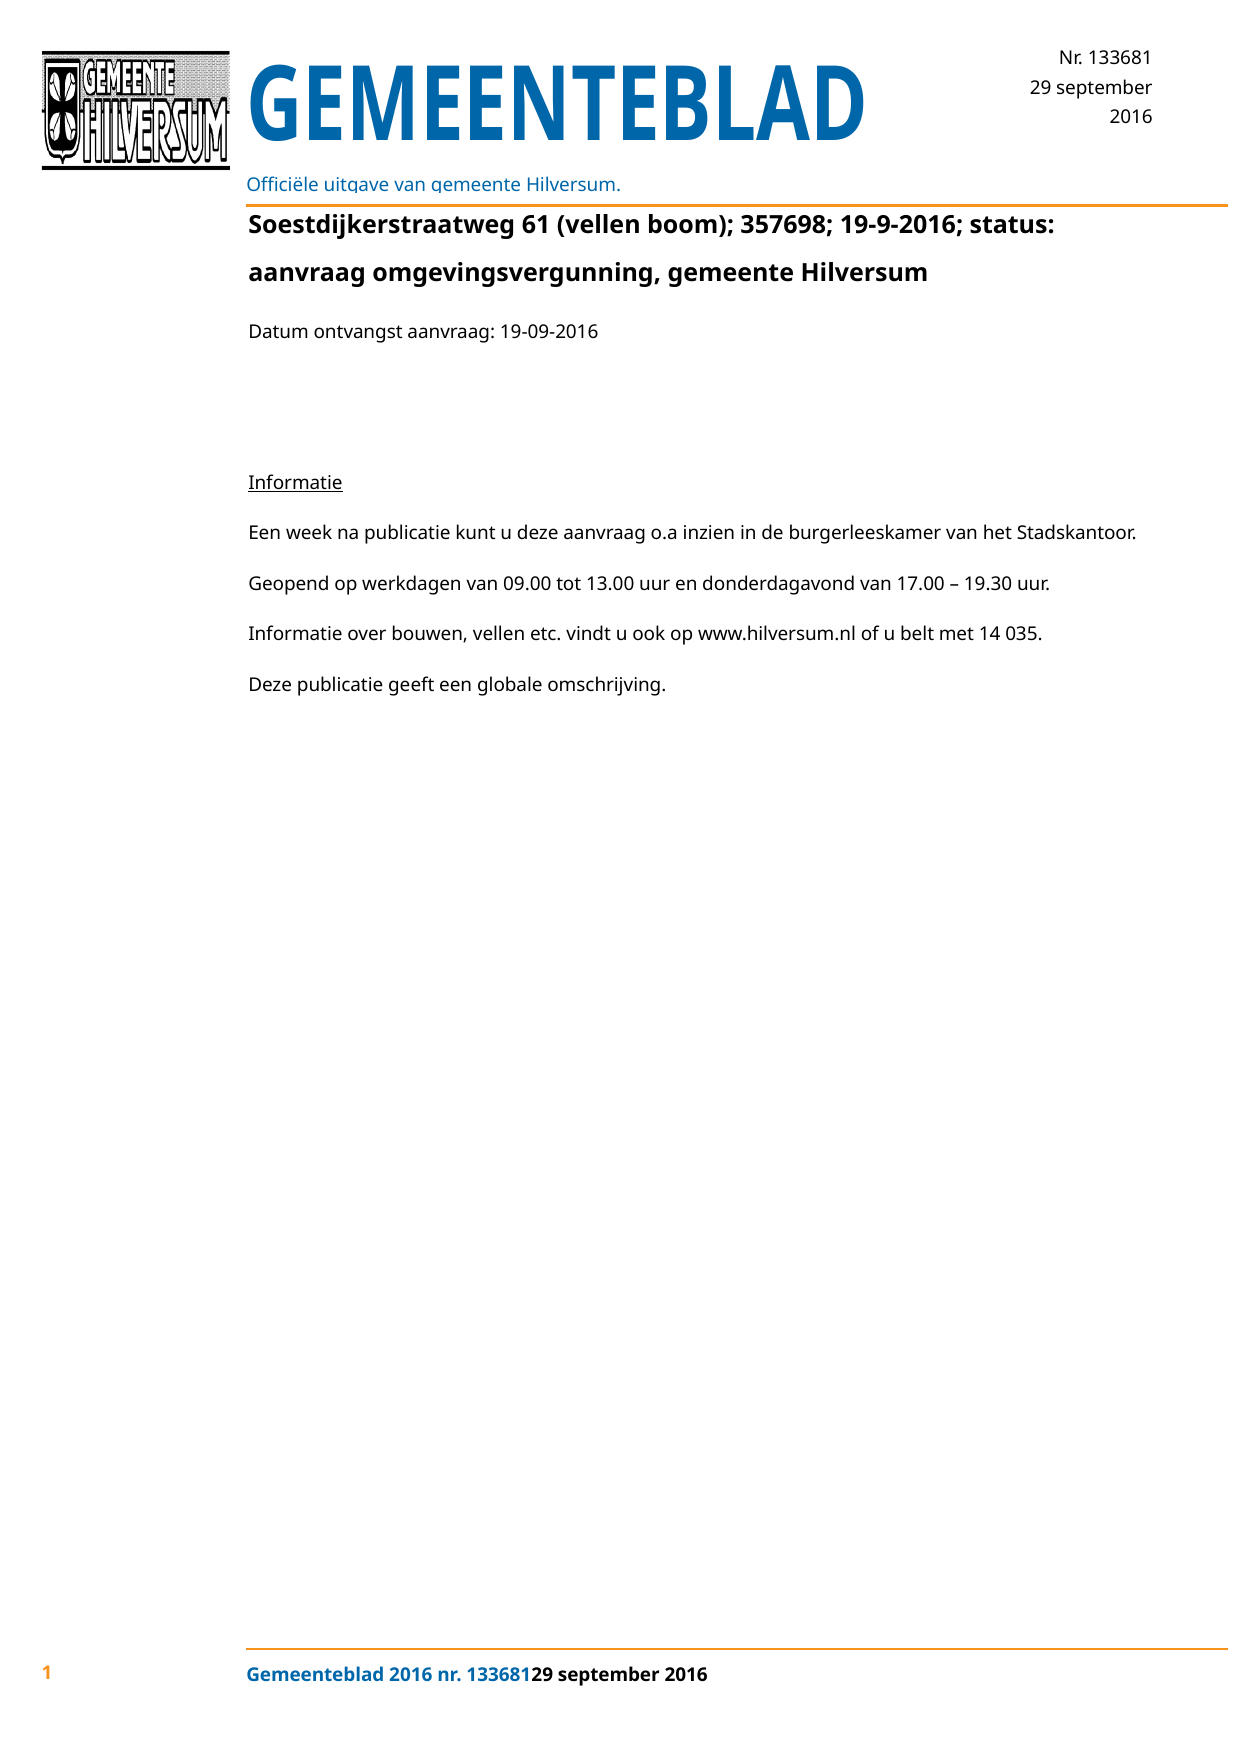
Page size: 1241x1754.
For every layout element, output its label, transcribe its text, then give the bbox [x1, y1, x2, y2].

text Deze publicatie geeft een globale omschrijving. [248, 671, 1152, 697]
text Datum ontvangst aanvraag: 19-09-2016 [248, 318, 1152, 344]
text Een week na publicatie kunt u deze aanvraag o.a inzien in de burgerleeskamer van het Stadskantoor. [248, 519, 1152, 545]
text Soestdijkerstraatweg 61 (vellen boom); 357698; 19-9-2016; status: aanvraag omgevingsvergunning, gemeente Hilversum [248, 207, 1152, 288]
picture [41, 47, 231, 172]
text Informatie over bouwen, vellen etc. vindt u ook op www.hilversum.nl of u belt met 14 035. [248, 620, 1152, 646]
text Informatie [248, 469, 1152, 495]
text Geopend op werkdagen van 09.00 tot 13.00 uur en donderdagavond van 17.00 – 19.30 uur. [248, 570, 1152, 596]
